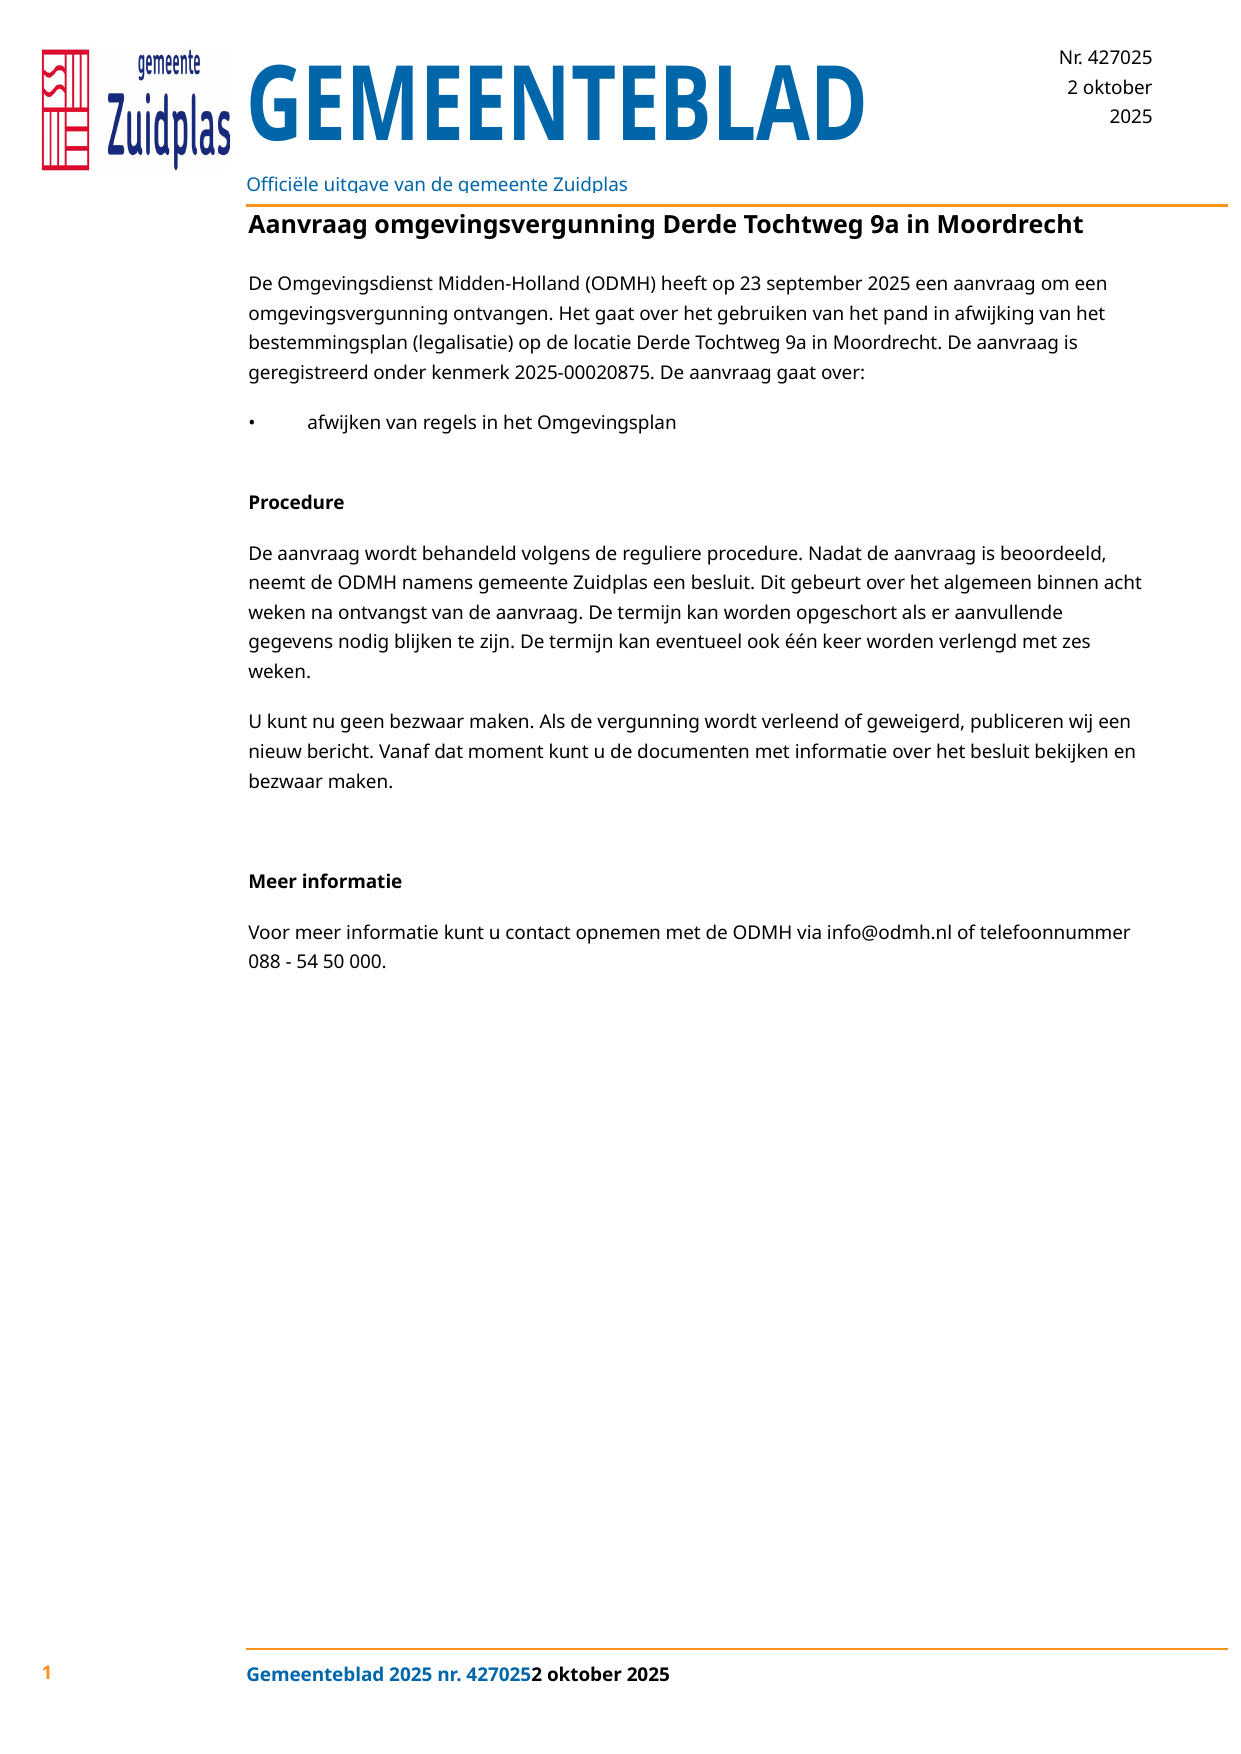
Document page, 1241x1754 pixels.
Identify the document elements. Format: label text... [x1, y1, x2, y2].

text Procedure [248, 489, 1152, 515]
text Aanvraag omgevingsvergunning Derde Tochtweg 9a in Moordrecht [248, 207, 1152, 241]
text Voor meer informatie kunt u contact opnemen met de ODMH via info@odmh.nl of telefoonnummer 088 - 54 50 000. [248, 919, 1152, 974]
list afwijken van regels in het Omgevingsplan [248, 409, 1152, 435]
picture [41, 47, 231, 172]
text U kunt nu geen bezwaar maken. Als de vergunning wordt verleend of geweigerd, publiceren wij een nieuw bericht. Vanaf dat moment kunt u de documenten met informatie over het besluit bekijken en bezwaar maken. [248, 709, 1152, 793]
text De aanvraag wordt behandeld volgens de reguliere procedure. Nadat de aanvraag is beoordeeld, neemt de ODMH namens gemeente Zuidplas een besluit. Dit gebeurt over het algemeen binnen acht weken na ontvangst van de aanvraag. De termijn kan worden opgeschort als er aanvullende gegevens nodig blijken te zijn. De termijn kan eventueel ook één keer worden verlengd met zes weken. [248, 540, 1152, 684]
text Meer informatie [248, 869, 1152, 894]
text De Omgevingsdienst Midden-Holland (ODMH) heeft op 23 september 2025 een aanvraag om een omgevingsvergunning ontvangen. Het gaat over het gebruiken van het pand in afwijking van het bestemmingsplan (legalisatie) op de locatie Derde Tochtweg 9a in Moordrecht. De aanvraag is geregistreerd onder kenmerk 2025-00020875. De aanvraag gaat over: [248, 270, 1152, 385]
